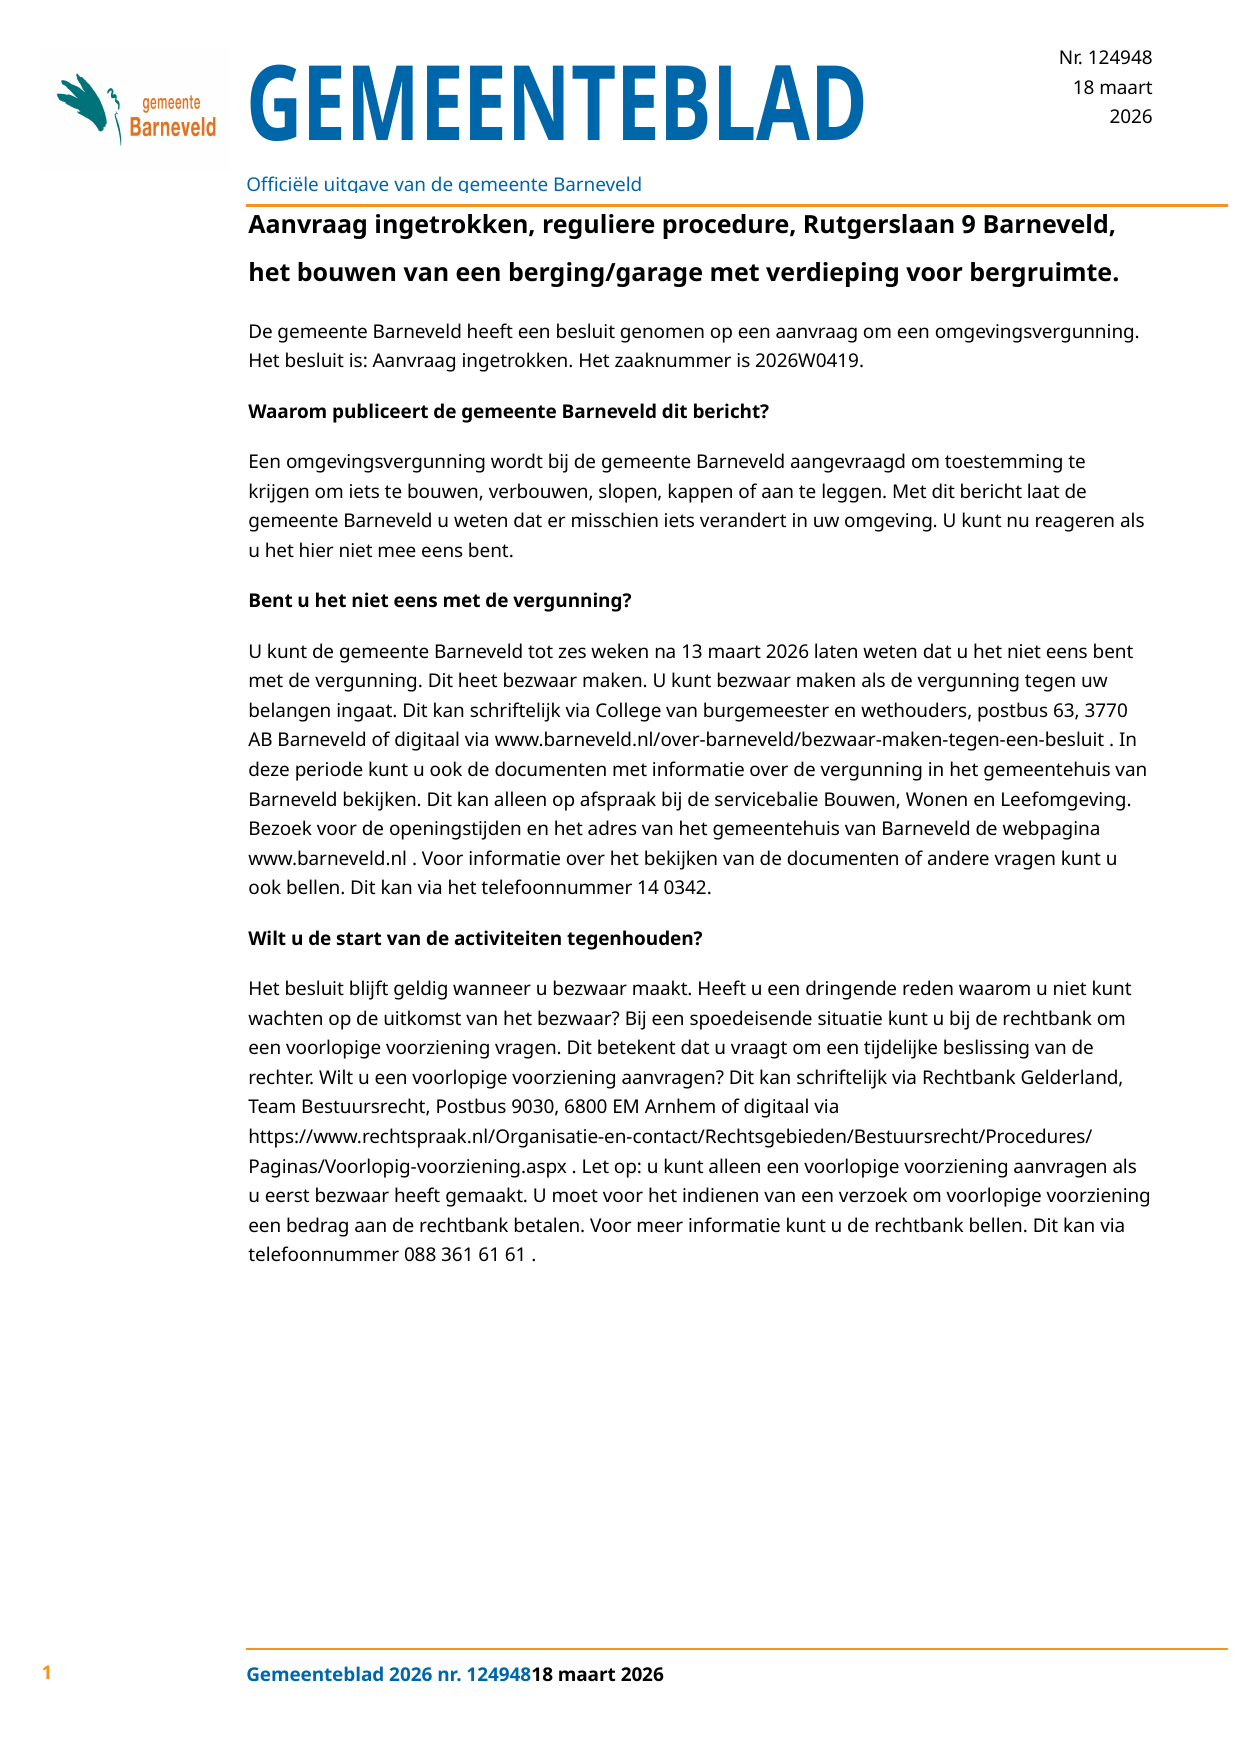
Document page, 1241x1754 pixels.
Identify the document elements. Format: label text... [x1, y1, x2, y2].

text Wilt u de start van de activiteiten tegenhouden? [248, 925, 1152, 951]
text Een omgevingsvergunning wordt bij de gemeente Barneveld aangevraagd om toestemming te krijgen om iets te bouwen, verbouwen, slopen, kappen of aan te leggen. Met dit bericht laat de gemeente Barneveld u weten dat er misschien iets verandert in uw omgeving. U kunt nu reageren als u het hier niet mee eens bent. [248, 448, 1152, 563]
picture [41, 47, 231, 172]
text Waarom publiceert de gemeente Barneveld dit bericht? [248, 398, 1152, 424]
text De gemeente Barneveld heeft een besluit genomen op een aanvraag om een omgevingsvergunning. Het besluit is: Aanvraag ingetrokken. Het zaaknummer is 2026W0419. [248, 318, 1152, 373]
text Bent u het niet eens met de vergunning? [248, 587, 1152, 613]
text Aanvraag ingetrokken, reguliere procedure, Rutgerslaan 9 Barneveld, het bouwen van een berging/garage met verdieping voor bergruimte. [248, 207, 1152, 288]
text Het besluit blijft geldig wanneer u bezwaar maakt. Heeft u een dringende reden waarom u niet kunt wachten op de uitkomst van het bezwaar? Bij een spoedeisende situatie kunt u bij de rechtbank om een voorlopige voorziening vragen. Dit betekent dat u vraagt om een tijdelijke beslissing van de rechter. Wilt u een voorlopige voorziening aanvragen? Dit kan schriftelijk via Rechtbank Gelderland, Team Bestuursrecht, Postbus 9030, 6800 EM Arnhem of digitaal via https://www.rechtspraak.nl/Organisatie-en-contact/Rechtsgebieden/Bestuursrecht/Procedures/Paginas/Voorlopig-voorziening.aspx . Let op: u kunt alleen een voorlopige voorziening aanvragen als u eerst bezwaar heeft gemaakt. U moet voor het indienen van een verzoek om voorlopige voorziening een bedrag aan de rechtbank betalen. Voor meer informatie kunt u de rechtbank bellen. Dit kan via telefoonnummer 088 361 61 61 . [248, 975, 1152, 1267]
text U kunt de gemeente Barneveld tot zes weken na 13 maart 2026 laten weten dat u het niet eens bent met de vergunning. Dit heet bezwaar maken. U kunt bezwaar maken als de vergunning tegen uw belangen ingaat. Dit kan schriftelijk via College van burgemeester en wethouders, postbus 63, 3770 AB Barneveld of digitaal via www.barneveld.nl/over-barneveld/bezwaar-maken-tegen-een-besluit . In deze periode kunt u ook de documenten met informatie over de vergunning in het gemeentehuis van Barneveld bekijken. Dit kan alleen op afspraak bij de servicebalie Bouwen, Wonen en Leefomgeving. Bezoek voor de openingstijden en het adres van het gemeentehuis van Barneveld de webpagina www.barneveld.nl . Voor informatie over het bekijken van de documenten of andere vragen kunt u ook bellen. Dit kan via het telefoonnummer 14 0342. [248, 638, 1152, 900]
